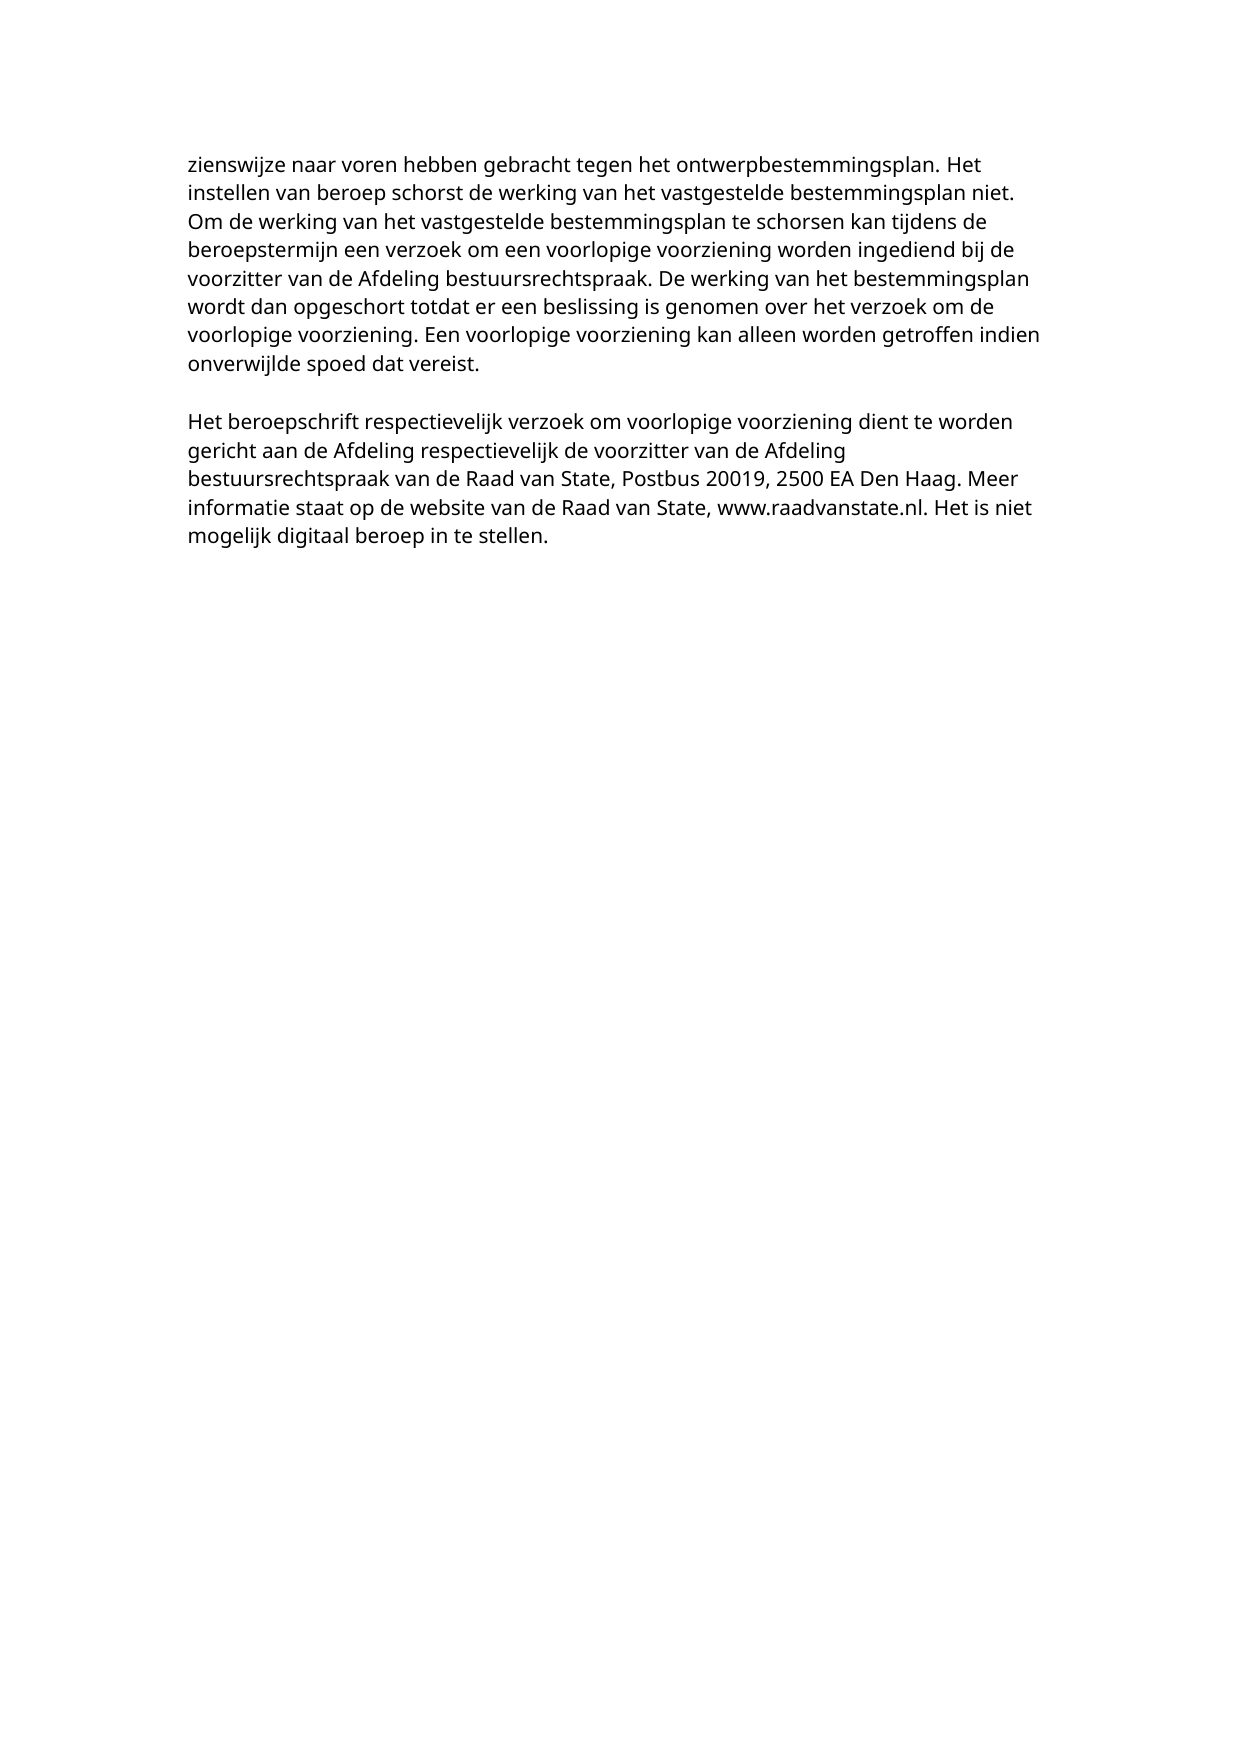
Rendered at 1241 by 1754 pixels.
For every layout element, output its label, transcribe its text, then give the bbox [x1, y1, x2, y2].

text Het beroepschrift respectievelijk verzoek om voorlopige voorziening dient te worden gericht aan de Afdeling respectievelijk de voorzitter van de Afdeling bestuursrechtspraak van de Raad van State, Postbus 20019, 2500 EA Den Haag. Meer informatie staat op de website van de Raad van State, www.raadvanstate.nl. Het is niet mogelijk digitaal beroep in te stellen. [187, 407, 1053, 550]
text zienswijze naar voren hebben gebracht tegen het ontwerpbestemmingsplan. Het instellen van beroep schorst de werking van het vastgestelde bestemmingsplan niet. Om de werking van het vastgestelde bestemmingsplan te schorsen kan tijdens de beroepstermijn een verzoek om een voorlopige voorziening worden ingediend bij de voorzitter van de Afdeling bestuursrechtspraak. De werking van het bestemmingsplan wordt dan opgeschort totdat er een beslissing is genomen over het verzoek om de voorlopige voorziening. Een voorlopige voorziening kan alleen worden getroffen indien onverwijlde spoed dat vereist. [187, 150, 1053, 377]
